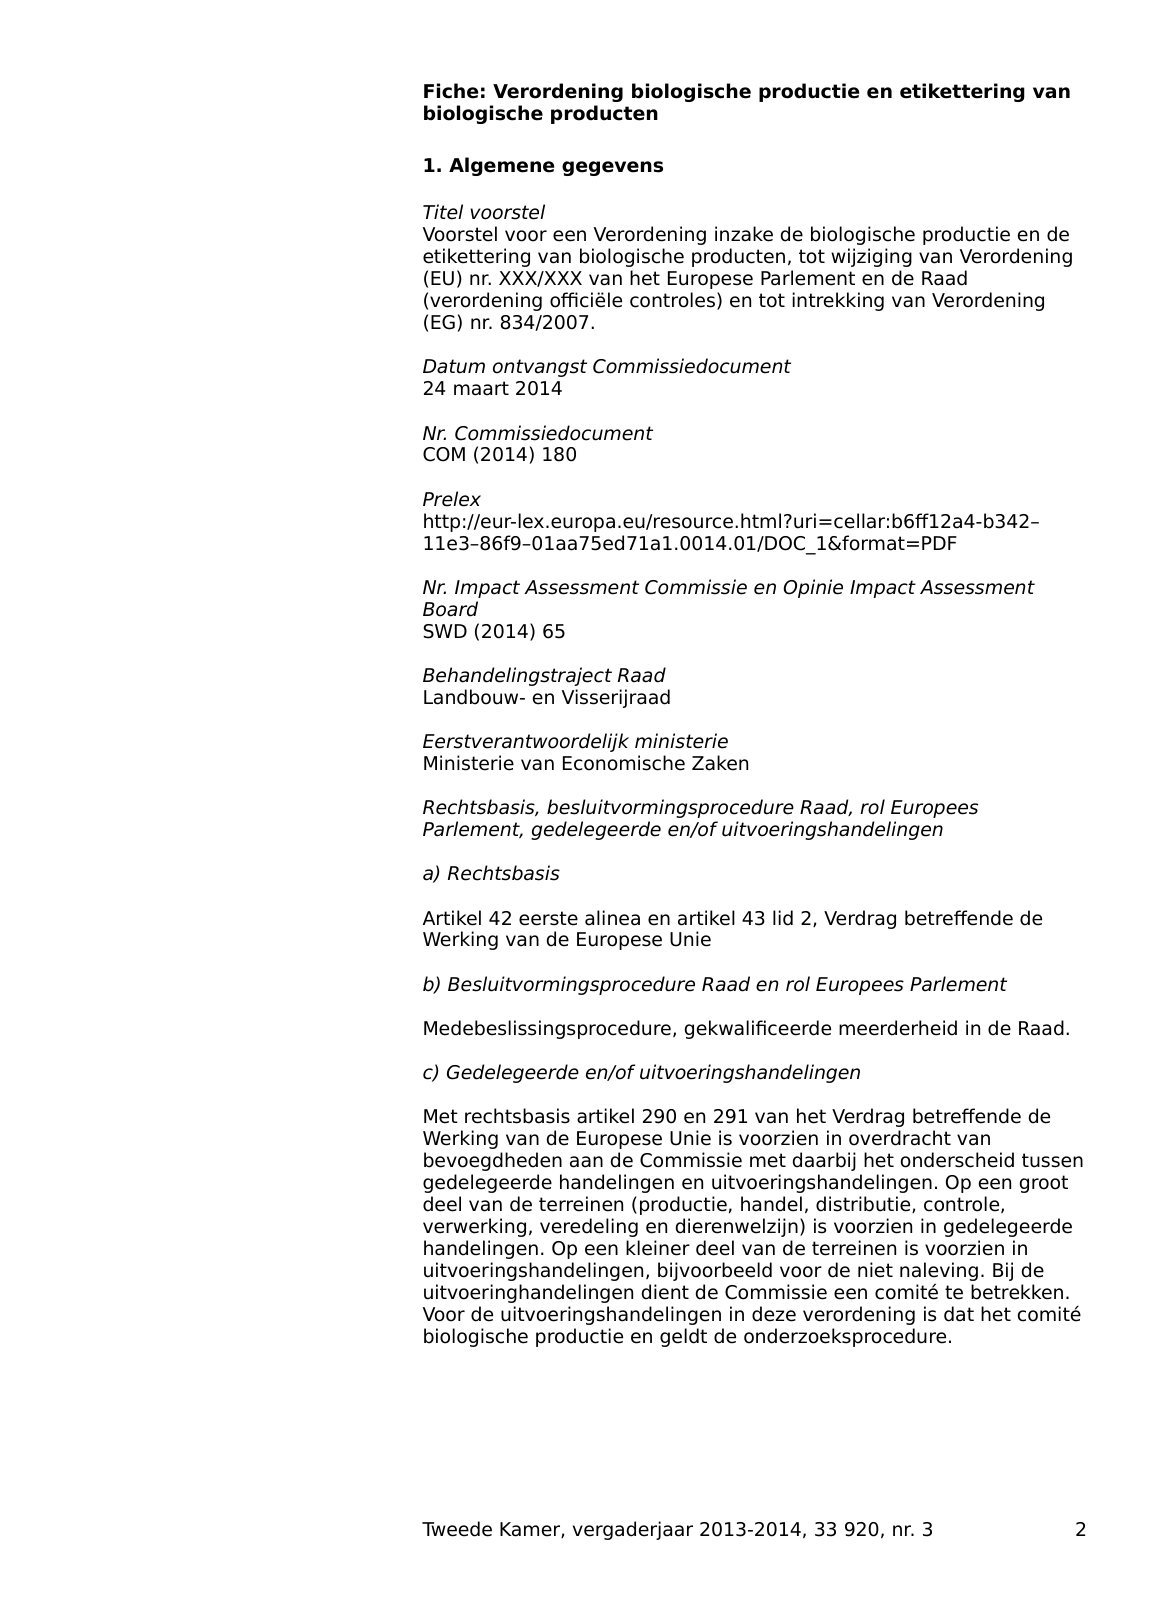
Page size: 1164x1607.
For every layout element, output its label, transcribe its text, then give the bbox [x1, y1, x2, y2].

text Artikel 42 eerste alinea en artikel 43 lid 2, Verdrag betreffende de Werking van de Europese Unie [422, 907, 1087, 951]
text Eerstverantwoordelijk ministerie [422, 731, 1087, 753]
text Ministerie van Economische Zaken [422, 753, 1087, 775]
text 24 maart 2014 [422, 378, 1087, 400]
subtitle 1. Algemene gegevens [422, 155, 1087, 177]
text Medebeslissingsprocedure, gekwalificeerde meerderheid in de Raad. [422, 1018, 1087, 1040]
text http://eur-lex.europa.eu/resource.html?uri=cellar:b6ff12a4-b342–11e3–86f9–01aa75ed71a1.0014.01/DOC_1&format=PDF [422, 511, 1087, 554]
subtitle a) Rechtsbasis [422, 863, 1087, 885]
text Behandelingstraject Raad [422, 665, 1087, 687]
subtitle Fiche: Verordening biologische productie en etikettering van biologische producten [422, 81, 1087, 125]
text Nr. Impact Assessment Commissie en Opinie Impact Assessment Board [422, 577, 1087, 621]
text Titel voorstel [422, 202, 1087, 224]
text COM (2014) 180 [422, 444, 1087, 466]
text SWD (2014) 65 [422, 621, 1087, 643]
text Datum ontvangst Commissiedocument [422, 356, 1087, 378]
text Prelex [422, 488, 1087, 511]
text Nr. Commissiedocument [422, 422, 1087, 444]
text Met rechtsbasis artikel 290 en 291 van het Verdrag betreffende de Werking van de Europese Unie is voorzien in overdracht van bevoegdheden aan de Commissie met daarbij het onderscheid tussen gedelegeerde handelingen en uitvoeringshandelingen. Op een groot deel van de terreinen (productie, handel, distributie, controle, verwerking, veredeling en dierenwelzijn) is voorzien in gedelegeerde handelingen. Op een kleiner deel van de terreinen is voorzien in uitvoeringshandelingen, bijvoorbeeld voor de niet naleving. Bij de uitvoeringhandelingen dient de Commissie een comité te betrekken. Voor de uitvoeringshandelingen in deze verordening is dat het comité biologische productie en geldt de onderzoeksprocedure. [422, 1106, 1087, 1348]
subtitle Rechtsbasis, besluitvormingsprocedure Raad, rol Europees Parlement, gedelegeerde en/of uitvoeringshandelingen [422, 797, 1087, 841]
text Voorstel voor een Verordening inzake de biologische productie en de etikettering van biologische producten, tot wijziging van Verordening (EU) nr. XXX/XXX van het Europese Parlement en de Raad (verordening officiële controles) en tot intrekking van Verordening (EG) nr. 834/2007. [422, 224, 1087, 334]
subtitle c) Gedelegeerde en/of uitvoeringshandelingen [422, 1062, 1087, 1084]
text Landbouw- en Visserijraad [422, 687, 1087, 709]
subtitle b) Besluitvormingsprocedure Raad en rol Europees Parlement [422, 973, 1087, 996]
